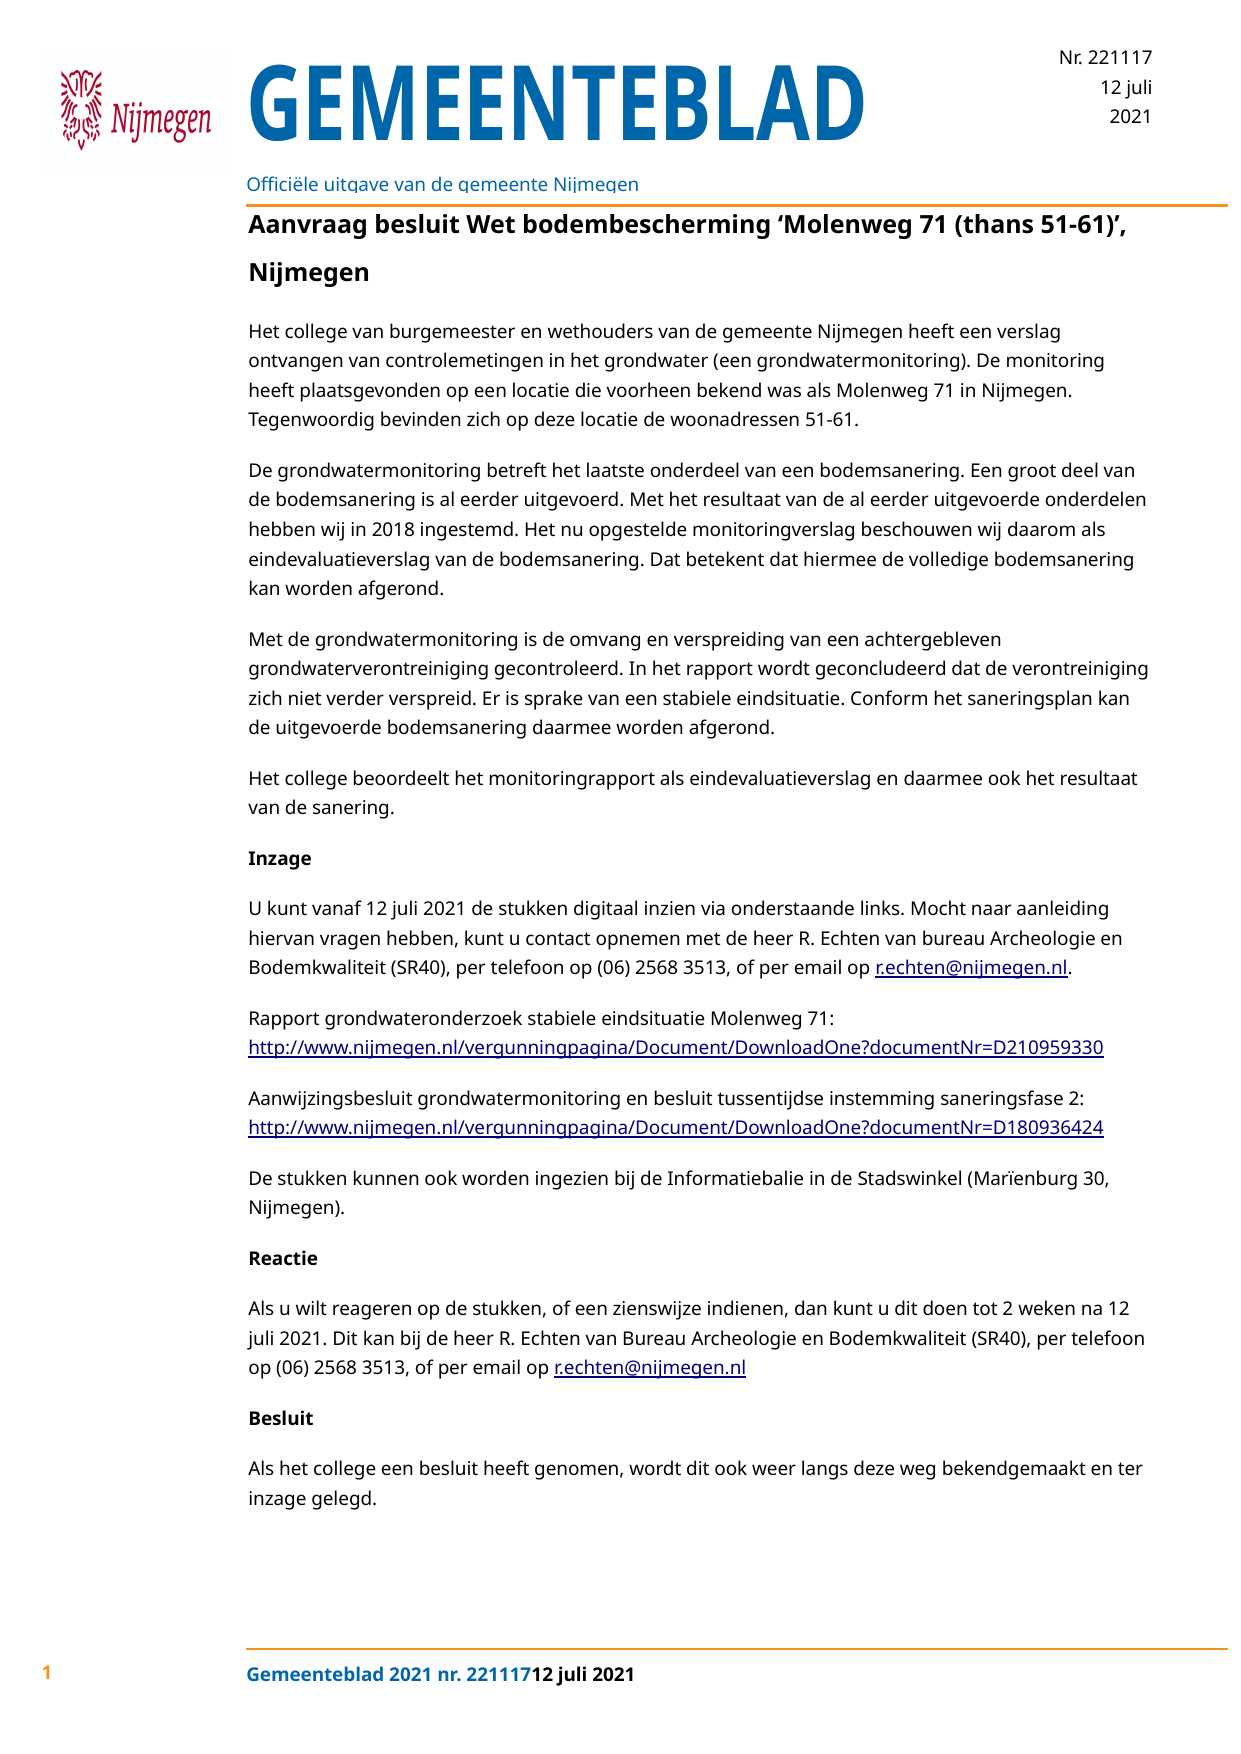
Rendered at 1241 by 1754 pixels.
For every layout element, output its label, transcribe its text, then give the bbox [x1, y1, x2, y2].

picture [41, 47, 231, 172]
text Rapport grondwateronderzoek stabiele eindsituatie Molenweg 71: http://www.nijmegen.nl/vergunningpagina/Document/DownloadOne?documentNr=D210959330 [248, 1005, 1152, 1060]
text Inzage [248, 845, 1152, 871]
text U kunt vanaf 12 juli 2021 de stukken digitaal inzien via onderstaande links. Mocht naar aanleiding hiervan vragen hebben, kunt u contact opnemen met de heer R. Echten van bureau Archeologie en Bodemkwaliteit (SR40), per telefoon op (06) 2568 3513, of per email op r.echten@nijmegen.nl. [248, 895, 1152, 980]
text Als u wilt reageren op de stukken, of een zienswijze indienen, dan kunt u dit doen tot 2 weken na 12 juli 2021. Dit kan bij de heer R. Echten van Bureau Archeologie en Bodemkwaliteit (SR40), per telefoon op (06) 2568 3513, of per email op r.echten@nijmegen.nl [248, 1295, 1152, 1380]
text Aanvraag besluit Wet bodembescherming ‘Molenweg 71 (thans 51-61)’, Nijmegen [248, 207, 1152, 288]
text Het college van burgemeester en wethouders van de gemeente Nijmegen heeft een verslag ontvangen van controlemetingen in het grondwater (een grondwatermonitoring). De monitoring heeft plaatsgevonden op een locatie die voorheen bekend was als Molenweg 71 in Nijmegen. Tegenwoordig bevinden zich op deze locatie de woonadressen 51-61. [248, 318, 1152, 432]
text Aanwijzingsbesluit grondwatermonitoring en besluit tussentijdse instemming saneringsfase 2: http://www.nijmegen.nl/vergunningpagina/Document/DownloadOne?documentNr=D180936424 [248, 1085, 1152, 1140]
text De stukken kunnen ook worden ingezien bij de Informatiebalie in de Stadswinkel (Marïenburg 30, Nijmegen). [248, 1165, 1152, 1220]
text De grondwatermonitoring betreft het laatste onderdeel van een bodemsanering. Een groot deel van de bodemsanering is al eerder uitgevoerd. Met het resultaat van de al eerder uitgevoerde onderdelen hebben wij in 2018 ingestemd. Het nu opgestelde monitoringverslag beschouwen wij daarom als eindevaluatieverslag van de bodemsanering. Dat betekent dat hiermee de volledige bodemsanering kan worden afgerond. [248, 457, 1152, 601]
text Het college beoordeelt het monitoringrapport als eindevaluatieverslag en daarmee ook het resultaat van de sanering. [248, 765, 1152, 820]
text Met de grondwatermonitoring is de omvang en verspreiding van een achtergebleven grondwaterverontreiniging gecontroleerd. In het rapport wordt geconcludeerd dat de verontreiniging zich niet verder verspreid. Er is sprake van een stabiele eindsituatie. Conform het saneringsplan kan de uitgevoerde bodemsanering daarmee worden afgerond. [248, 626, 1152, 740]
text Reactie [248, 1245, 1152, 1271]
text Als het college een besluit heeft genomen, wordt dit ook weer langs deze weg bekendgemaakt en ter inzage gelegd. [248, 1455, 1152, 1511]
text Besluit [248, 1405, 1152, 1431]
